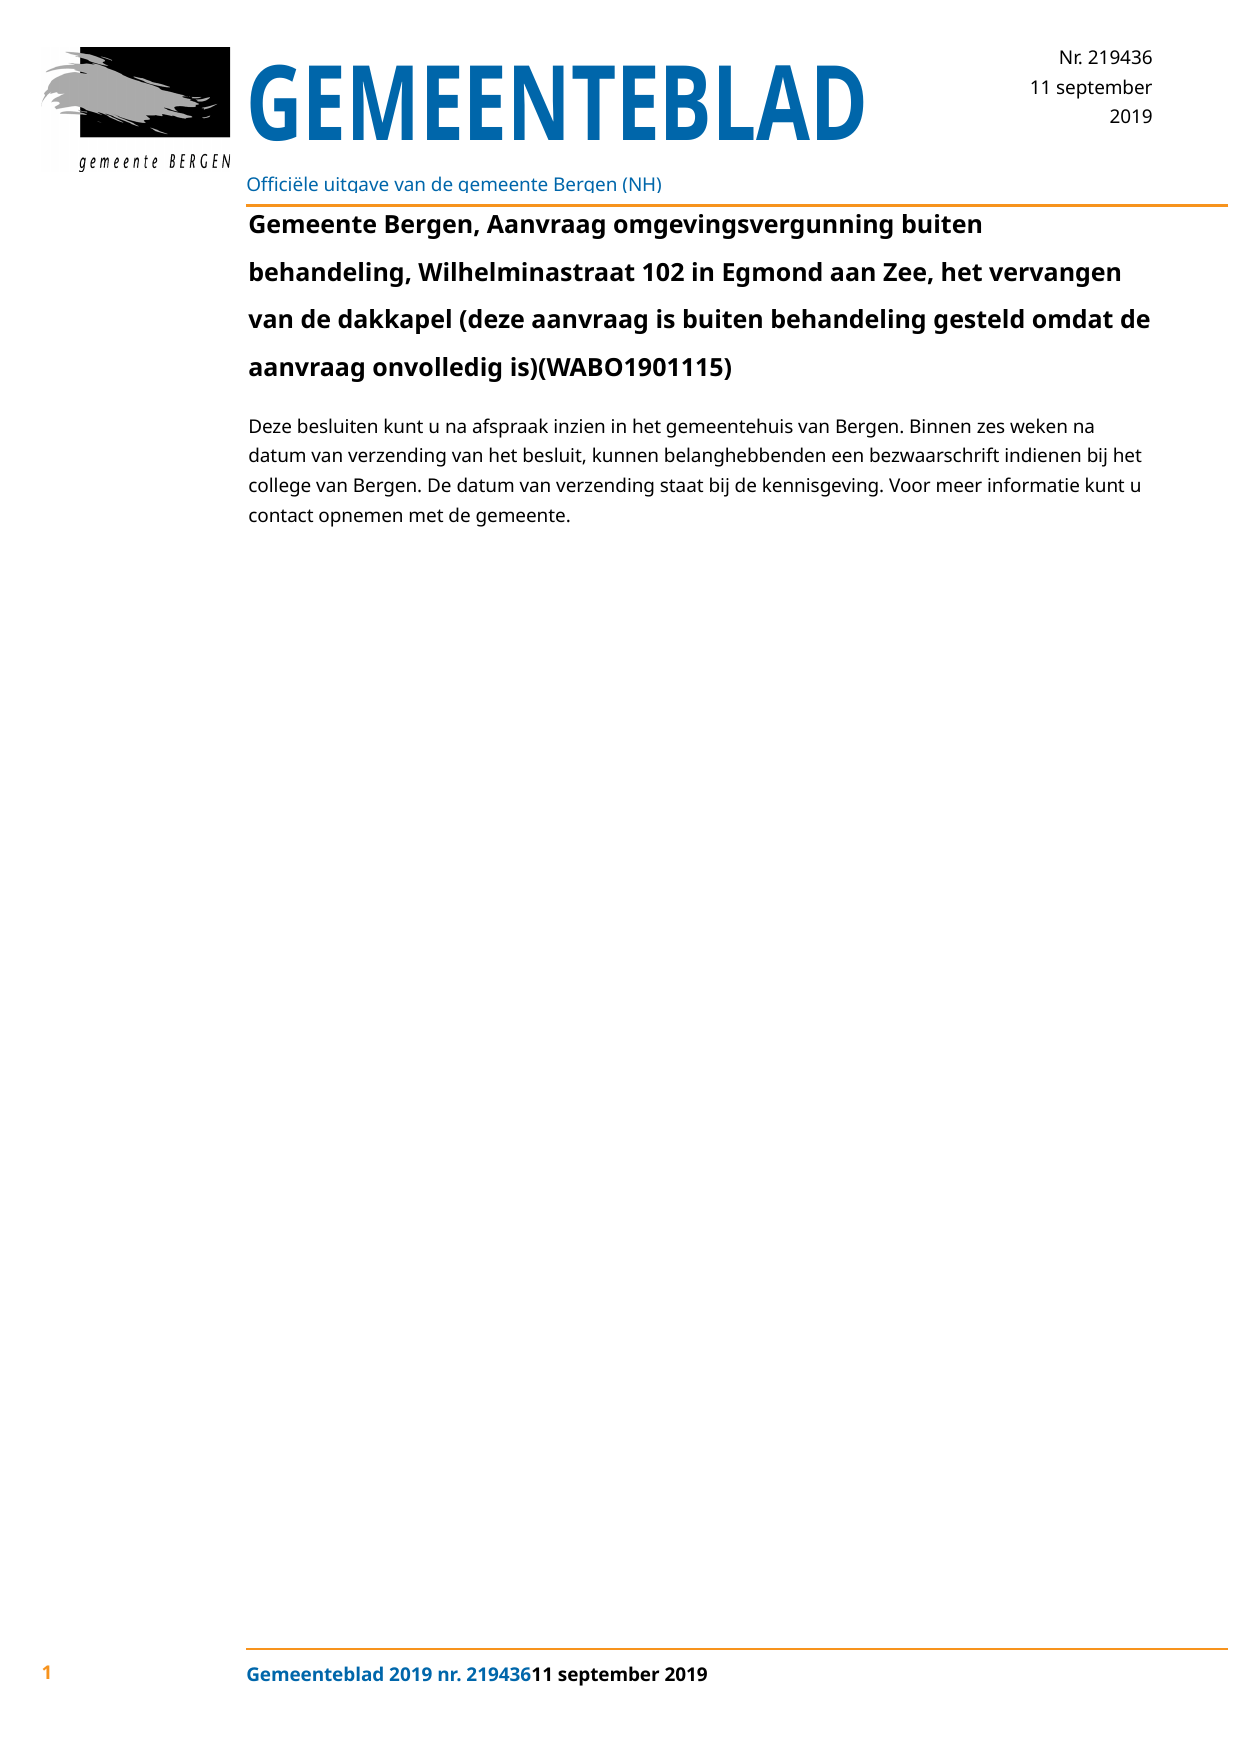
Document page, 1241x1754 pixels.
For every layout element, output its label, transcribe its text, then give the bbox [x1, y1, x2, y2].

picture [41, 47, 231, 172]
text Deze besluiten kunt u na afspraak inzien in het gemeentehuis van Bergen. Binnen zes weken na datum van verzending van het besluit, kunnen belanghebbenden een bezwaarschrift indienen bij het college van Bergen. De datum van verzending staat bij de kennisgeving. Voor meer informatie kunt u contact opnemen met de gemeente. [248, 413, 1152, 528]
text Gemeente Bergen, Aanvraag omgevingsvergunning buiten behandeling, Wilhelminastraat 102 in Egmond aan Zee, het vervangen van de dakkapel (deze aanvraag is buiten behandeling gesteld omdat de aanvraag onvolledig is)(WABO1901115) [248, 207, 1152, 384]
